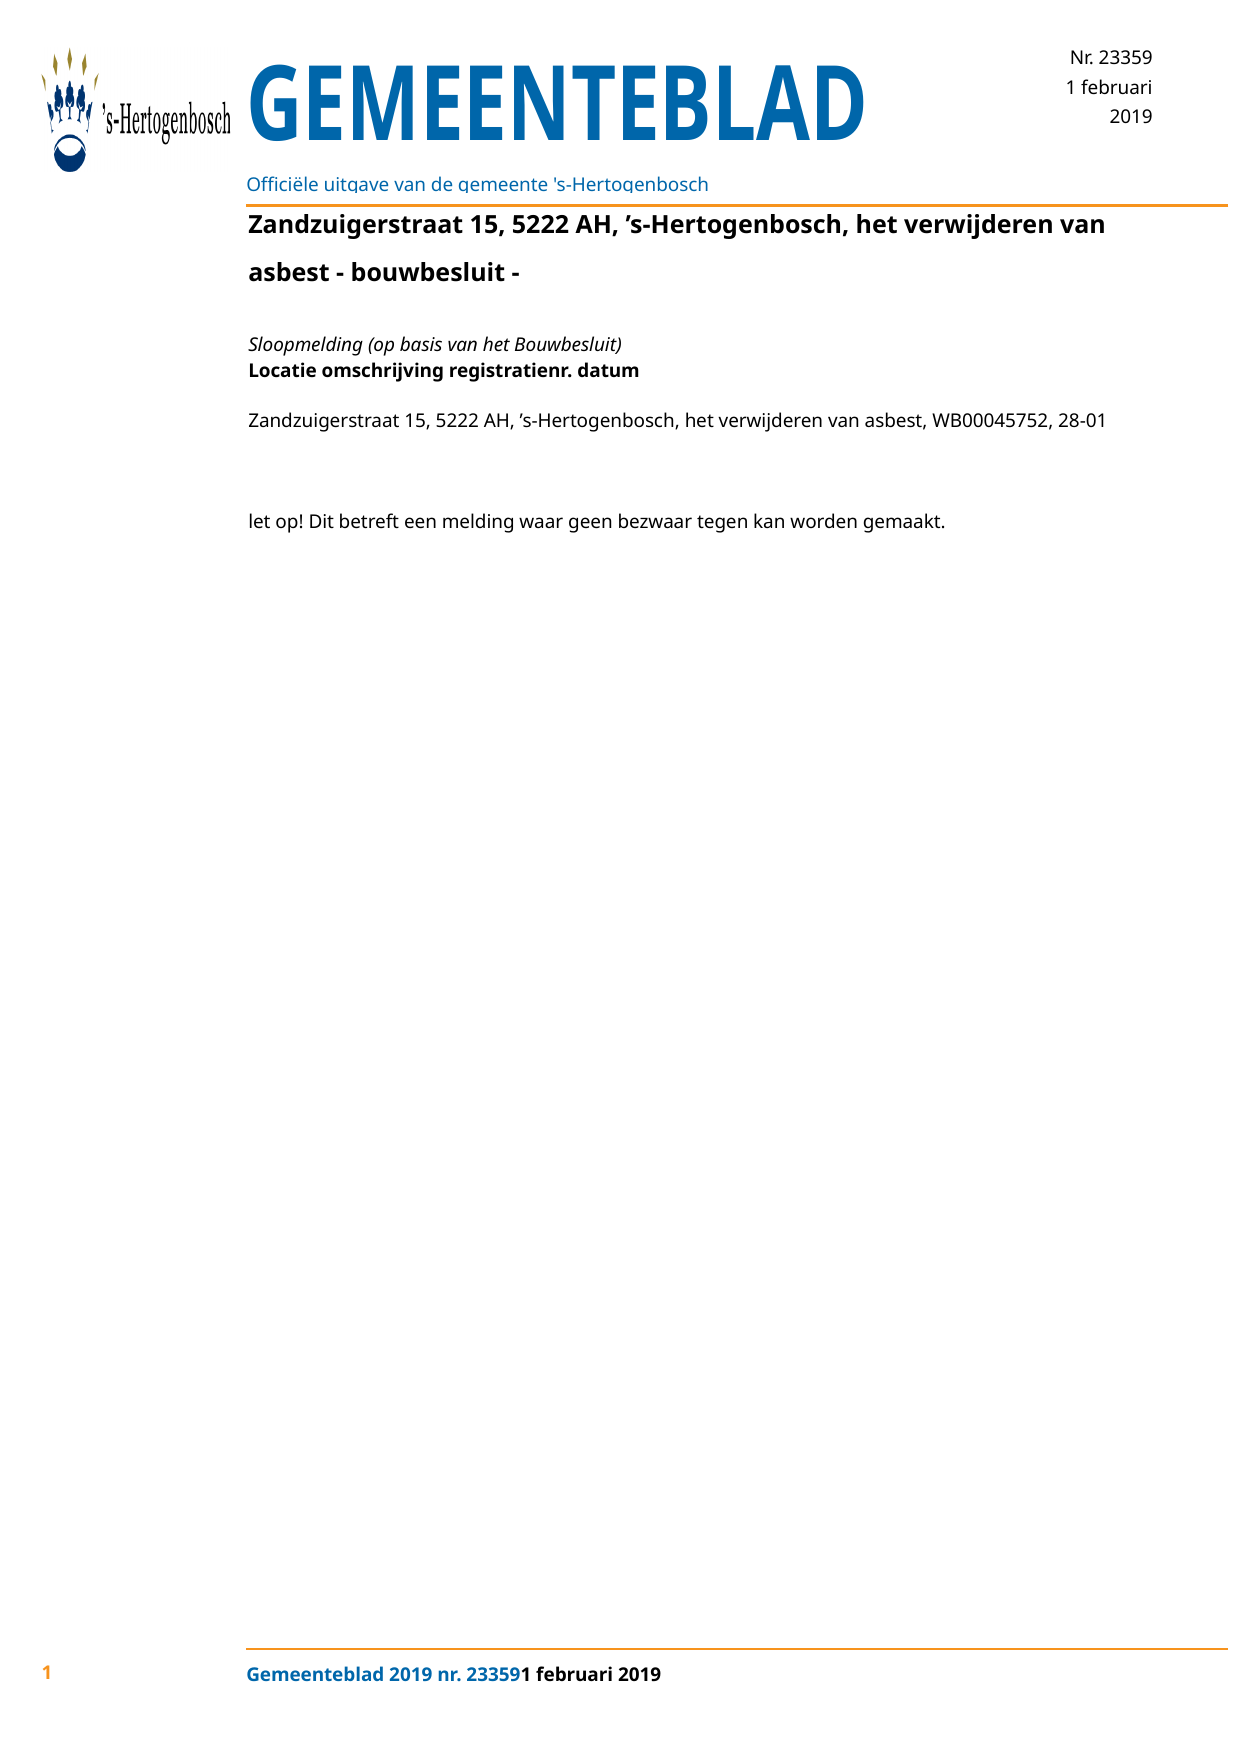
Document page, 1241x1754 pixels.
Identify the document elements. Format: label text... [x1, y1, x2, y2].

text Locatie omschrijving registratienr. datum [248, 357, 1152, 383]
text Zandzuigerstraat 15, 5222 AH, ’s-Hertogenbosch, het verwijderen van asbest, WB00045752, 28-01 [248, 408, 1152, 433]
text let op! Dit betreft een melding waar geen bezwaar tegen kan worden gemaakt. [248, 508, 1152, 534]
text Sloopmelding (op basis van het Bouwbesluit) [248, 331, 1152, 357]
picture [41, 47, 231, 172]
text Zandzuigerstraat 15, 5222 AH, ’s-Hertogenbosch, het verwijderen van asbest - bouwbesluit - [248, 207, 1152, 288]
